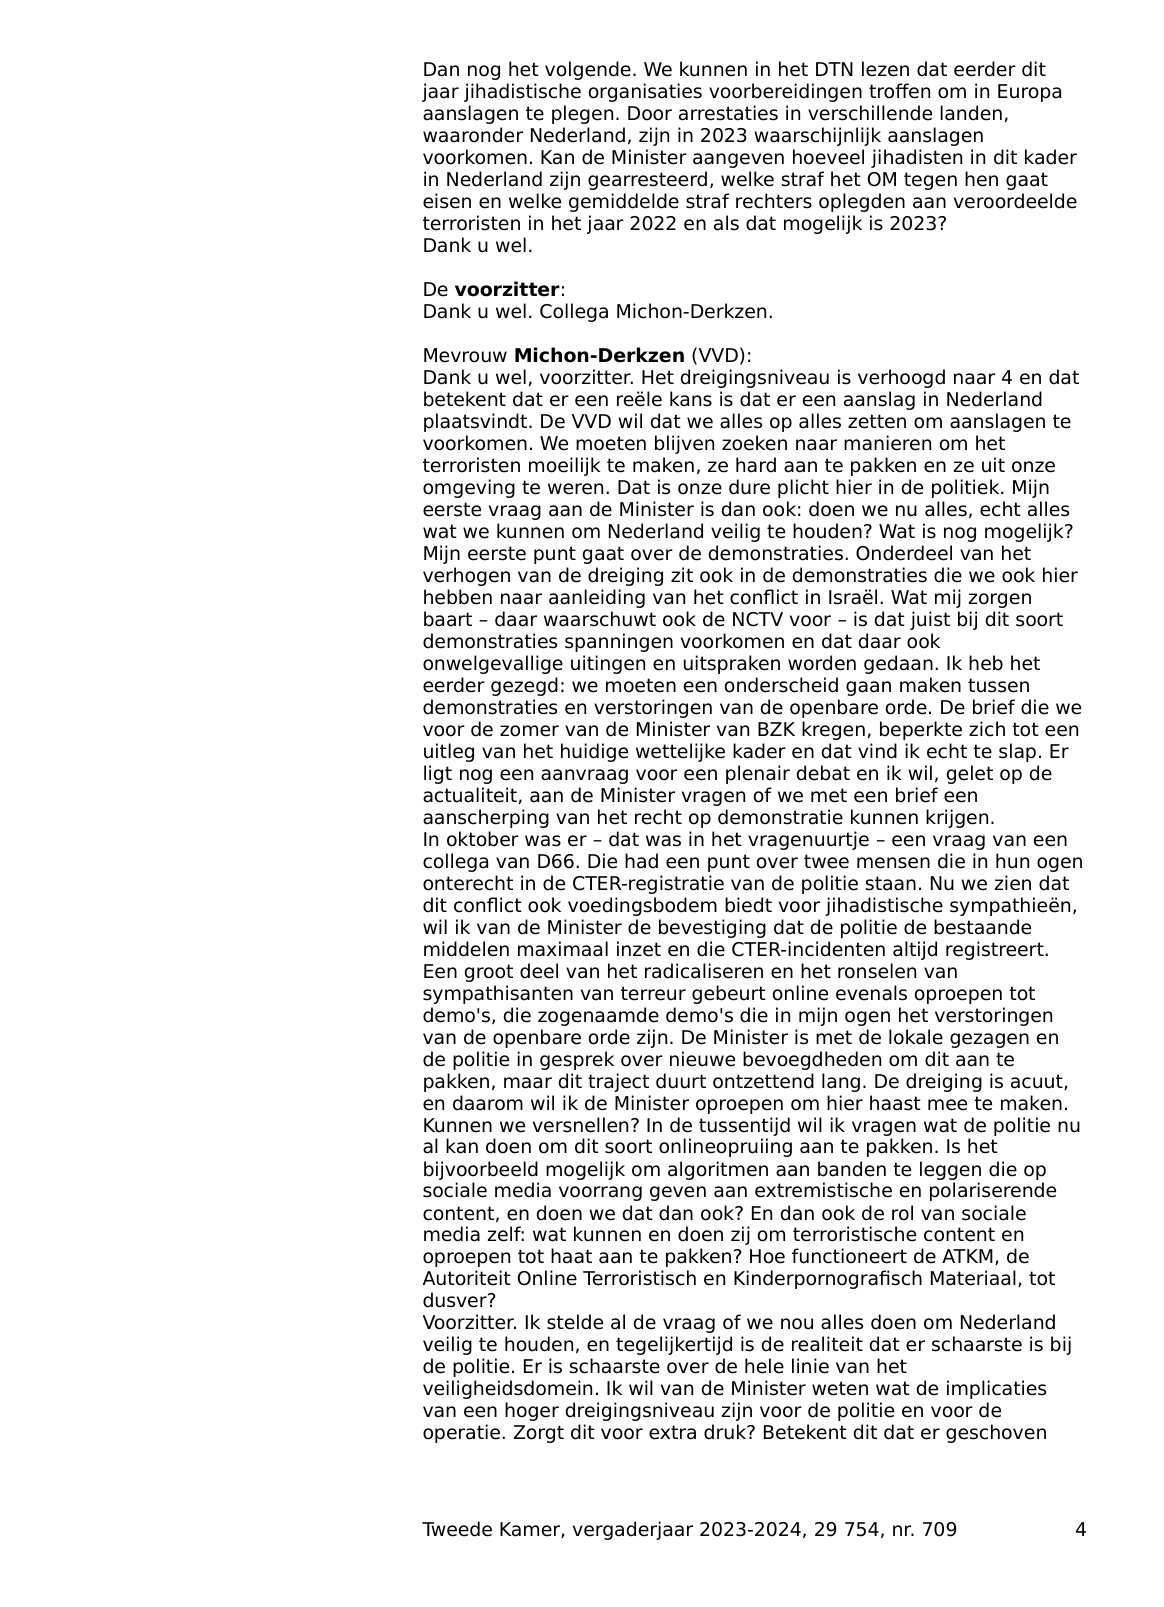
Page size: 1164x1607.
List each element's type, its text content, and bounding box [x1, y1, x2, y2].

text Mevrouw Michon-Derkzen (VVD): [422, 345, 1087, 367]
text De voorzitter: [422, 279, 1087, 301]
text Dank u wel. [422, 235, 1087, 257]
text Voorzitter. Ik stelde al de vraag of we nou alles doen om Nederland veilig te houden, en tegelijkertijd is de realiteit dat er schaarste is bij de politie. Er is schaarste over de hele linie van het veiligheidsdomein. Ik wil van de Minister weten wat de implicaties van een hoger dreigingsniveau zijn voor de politie en voor de operatie. Zorgt dit voor extra druk? Betekent dit dat er geschoven [422, 1312, 1087, 1444]
text Dan nog het volgende. We kunnen in het DTN lezen dat eerder dit jaar jihadistische organisaties voorbereidingen troffen om in Europa aanslagen te plegen. Door arrestaties in verschillende landen, waaronder Nederland, zijn in 2023 waarschijnlijk aanslagen voorkomen. Kan de Minister aangeven hoeveel jihadisten in dit kader in Nederland zijn gearresteerd, welke straf het OM tegen hen gaat eisen en welke gemiddelde straf rechters oplegden aan veroordeelde terroristen in het jaar 2022 en als dat mogelijk is 2023? [422, 59, 1087, 235]
text Een groot deel van het radicaliseren en het ronselen van sympathisanten van terreur gebeurt online evenals oproepen tot demo's, die zogenaamde demo's die in mijn ogen het verstoringen van de openbare orde zijn. De Minister is met de lokale gezagen en de politie in gesprek over nieuwe bevoegdheden om dit aan te pakken, maar dit traject duurt ontzettend lang. De dreiging is acuut, en daarom wil ik de Minister oproepen om hier haast mee te maken. Kunnen we versnellen? In de tussentijd wil ik vragen wat de politie nu al kan doen om dit soort onlineopruiing aan te pakken. Is het bijvoorbeeld mogelijk om algoritmen aan banden te leggen die op sociale media voorrang geven aan extremistische en polariserende content, en doen we dat dan ook? En dan ook de rol van sociale media zelf: wat kunnen en doen zij om terroristische content en oproepen tot haat aan te pakken? Hoe functioneert de ATKM, de Autoriteit Online Terroristisch en Kinderpornografisch Materiaal, tot dusver? [422, 961, 1087, 1312]
text Dank u wel, voorzitter. Het dreigingsniveau is verhoogd naar 4 en dat betekent dat er een reële kans is dat er een aanslag in Nederland plaatsvindt. De VVD wil dat we alles op alles zetten om aanslagen te voorkomen. We moeten blijven zoeken naar manieren om het terroristen moeilijk te maken, ze hard aan te pakken en ze uit onze omgeving te weren. Dat is onze dure plicht hier in de politiek. Mijn eerste vraag aan de Minister is dan ook: doen we nu alles, echt alles wat we kunnen om Nederland veilig te houden? Wat is nog mogelijk? [422, 367, 1087, 543]
text In oktober was er – dat was in het vragenuurtje – een vraag van een collega van D66. Die had een punt over twee mensen die in hun ogen onterecht in de CTER-registratie van de politie staan. Nu we zien dat dit conflict ook voedingsbodem biedt voor jihadistische sympathieën, wil ik van de Minister de bevestiging dat de politie de bestaande middelen maximaal inzet en die CTER-incidenten altijd registreert. [422, 829, 1087, 961]
text Mijn eerste punt gaat over de demonstraties. Onderdeel van het verhogen van de dreiging zit ook in de demonstraties die we ook hier hebben naar aanleiding van het conflict in Israël. Wat mij zorgen baart – daar waarschuwt ook de NCTV voor – is dat juist bij dit soort demonstraties spanningen voorkomen en dat daar ook onwelgevallige uitingen en uitspraken worden gedaan. Ik heb het eerder gezegd: we moeten een onderscheid gaan maken tussen demonstraties en verstoringen van de openbare orde. De brief die we voor de zomer van de Minister van BZK kregen, beperkte zich tot een uitleg van het huidige wettelijke kader en dat vind ik echt te slap. Er ligt nog een aanvraag voor een plenair debat en ik wil, gelet op de actualiteit, aan de Minister vragen of we met een brief een aanscherping van het recht op demonstratie kunnen krijgen. [422, 543, 1087, 829]
text Dank u wel. Collega Michon-Derkzen. [422, 301, 1087, 323]
